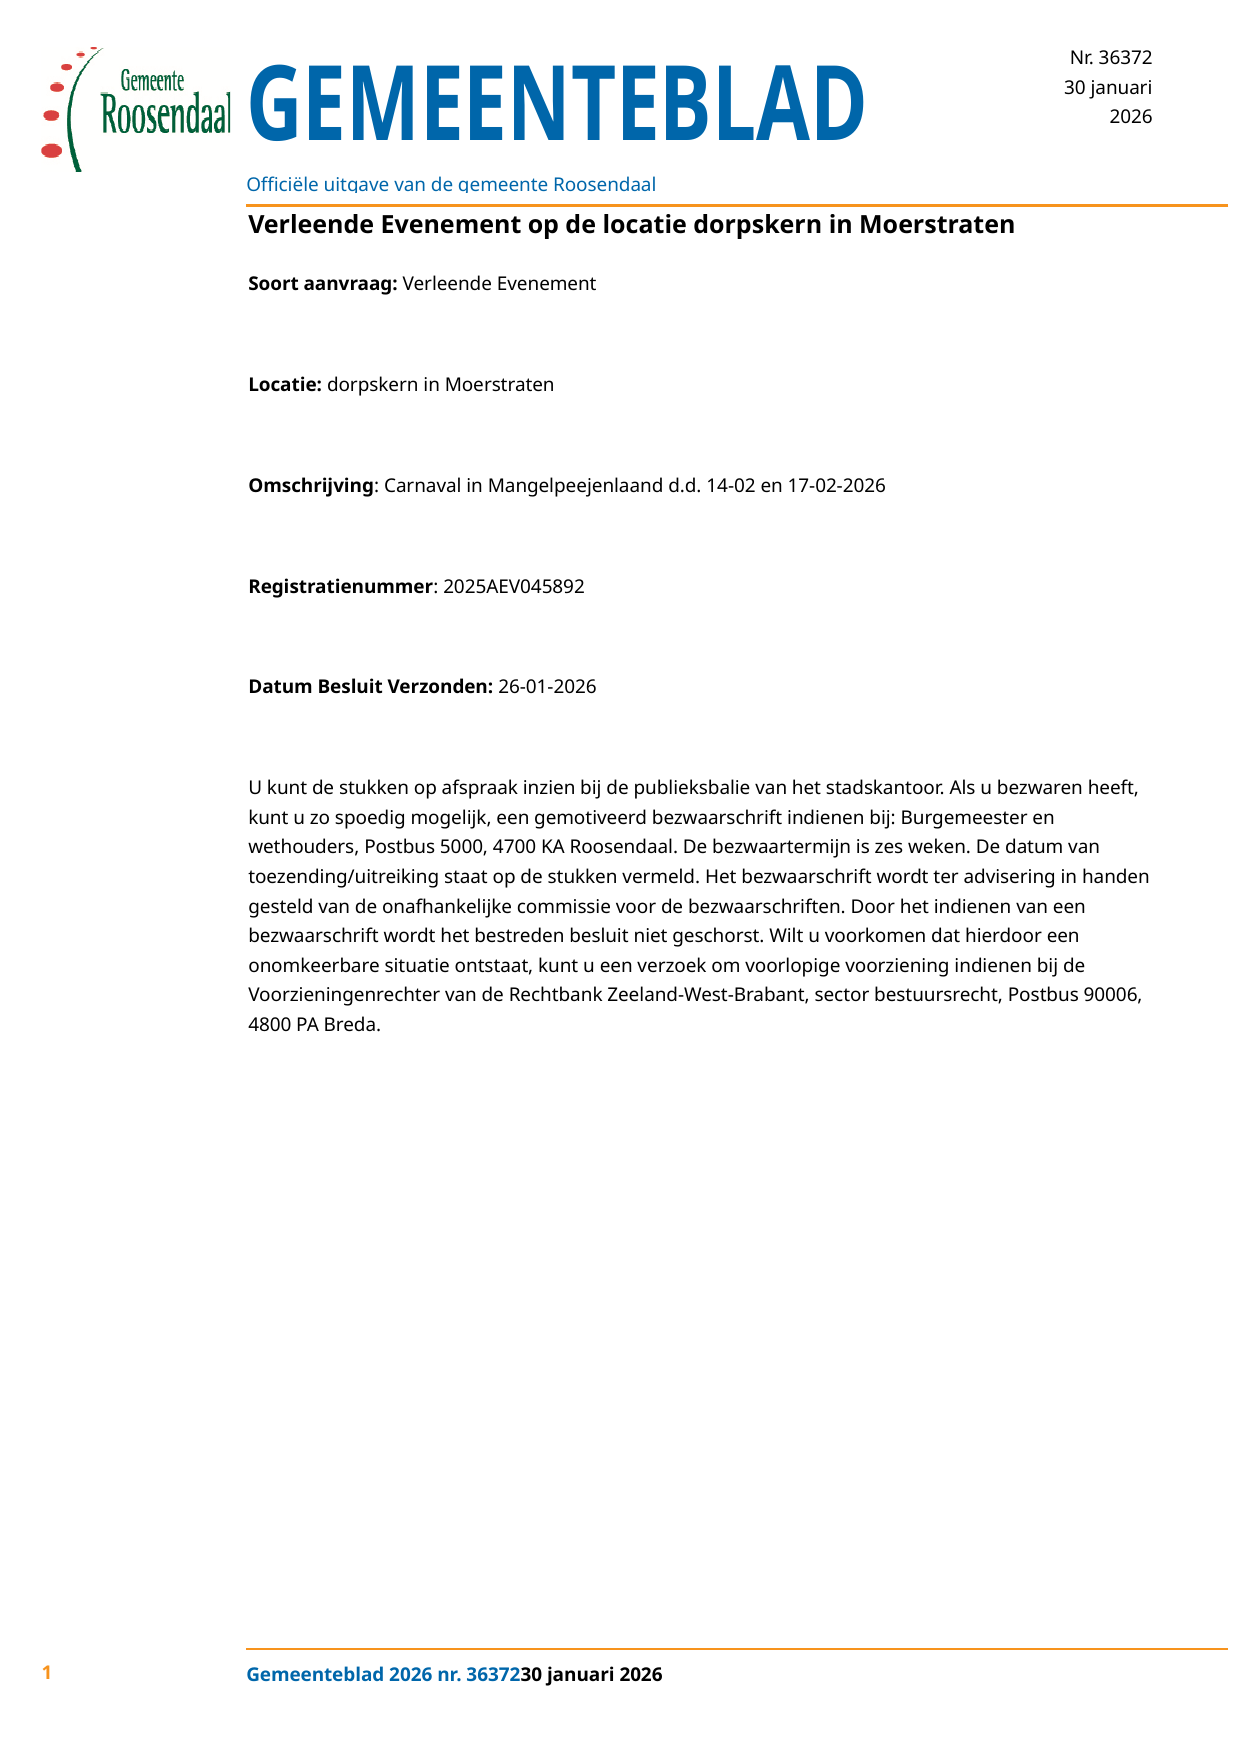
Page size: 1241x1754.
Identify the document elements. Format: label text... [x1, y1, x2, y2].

picture [41, 47, 231, 172]
text Omschrijving: Carnaval in Mangelpeejenlaand d.d. 14-02 en 17-02-2026 [248, 472, 1152, 498]
text U kunt de stukken op afspraak inzien bij de publieksbalie van het stadskantoor. Als u bezwaren heeft, kunt u zo spoedig mogelijk, een gemotiveerd bezwaarschrift indienen bij: Burgemeester en wethouders, Postbus 5000, 4700 KA Roosendaal. De bezwaartermijn is zes weken. De datum van toezending/uitreiking staat op de stukken vermeld. Het bezwaarschrift wordt ter advisering in handen gesteld van de onafhankelijke commissie voor de bezwaarschriften. Door het indienen van een bezwaarschrift wordt het bestreden besluit niet geschorst. Wilt u voorkomen dat hierdoor een onomkeerbare situatie ontstaat, kunt u een verzoek om voorlopige voorziening indienen bij de Voorzieningenrechter van de Rechtbank Zeeland-West-Brabant, sector bestuursrecht, Postbus 90006, 4800 PA Breda. [248, 774, 1152, 1037]
text Datum Besluit Verzonden: 26-01-2026 [248, 674, 1152, 699]
text Locatie: dorpskern in Moerstraten [248, 371, 1152, 397]
text Verleende Evenement op de locatie dorpskern in Moerstraten [248, 207, 1152, 241]
text Soort aanvraag: Verleende Evenement [248, 270, 1152, 296]
text Registratienummer: 2025AEV045892 [248, 573, 1152, 598]
